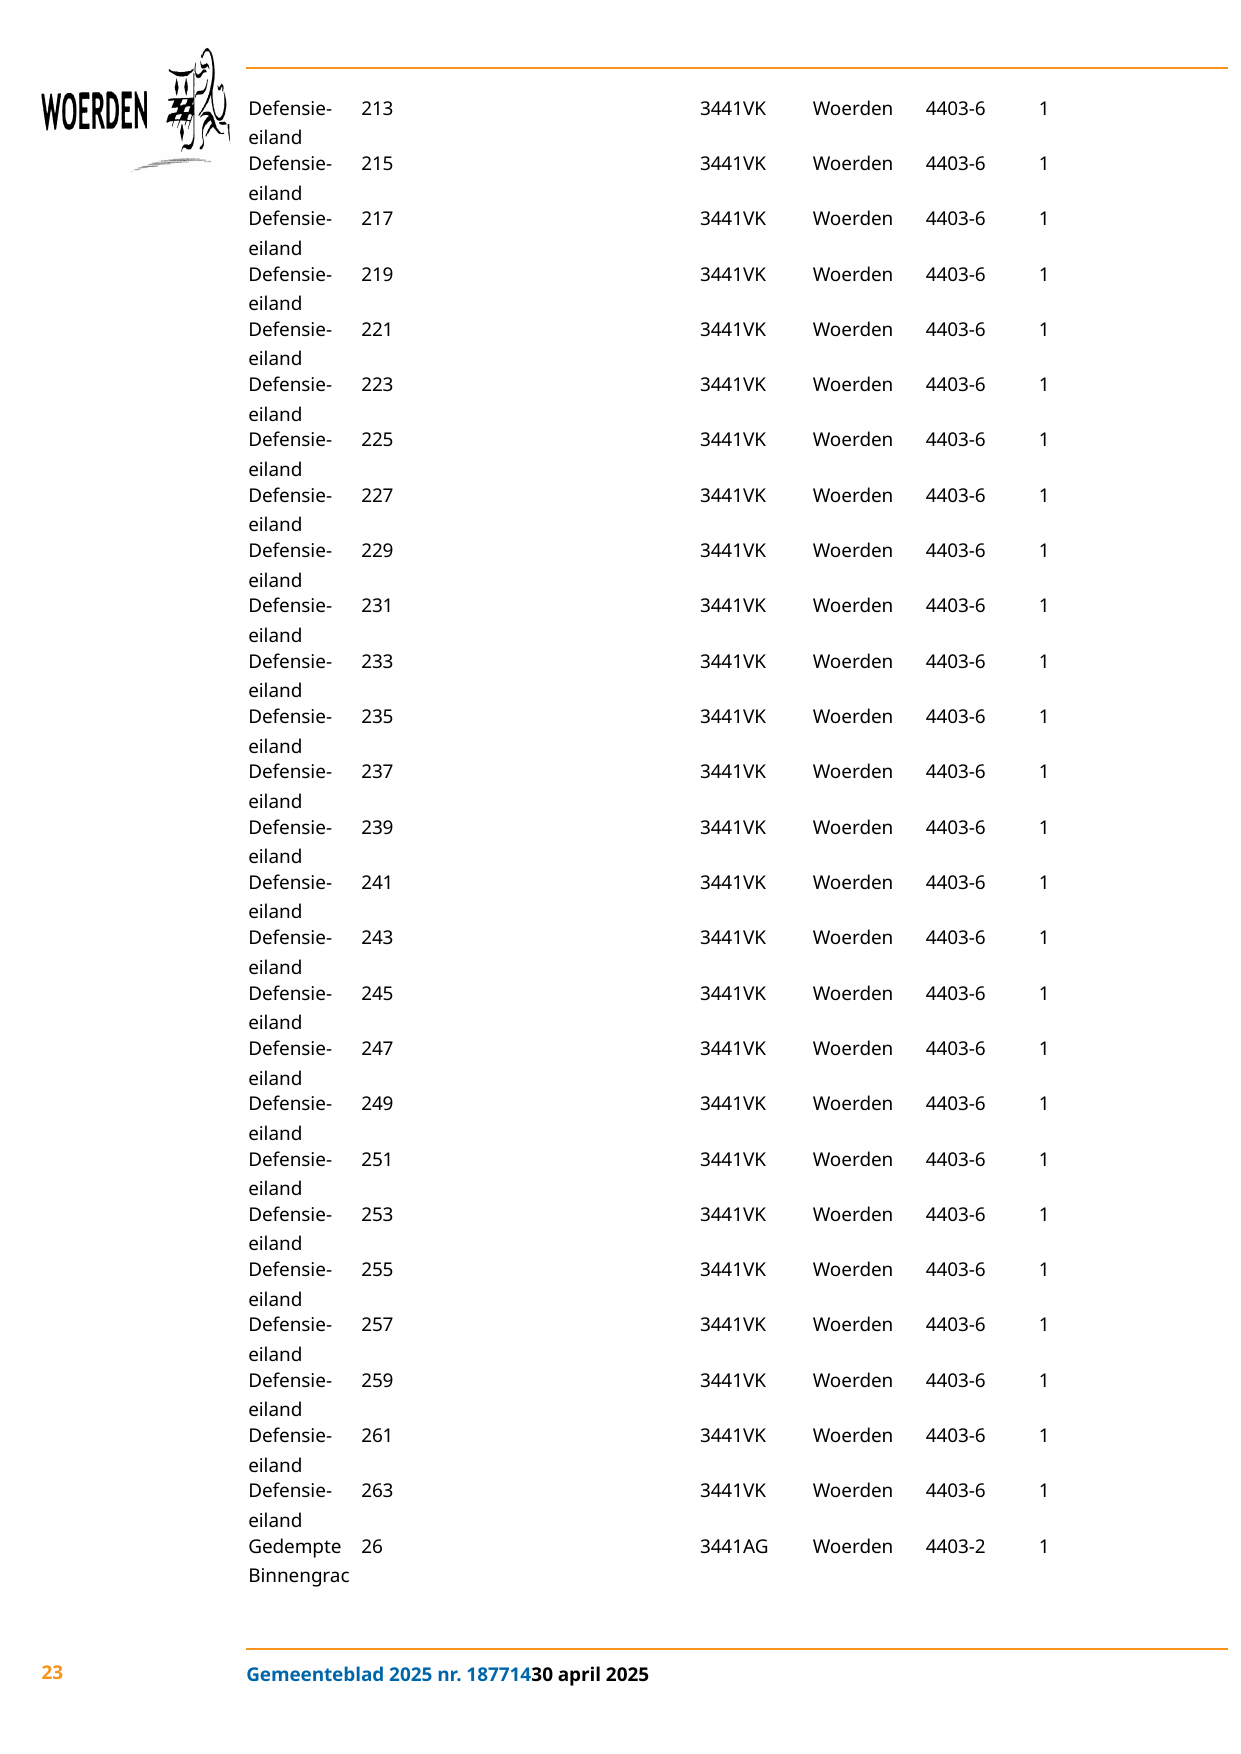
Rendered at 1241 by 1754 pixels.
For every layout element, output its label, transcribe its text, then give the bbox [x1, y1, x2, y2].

table_cell 233 [361, 648, 474, 703]
table_cell 4403-6 [926, 95, 1038, 150]
table_cell Woerden [813, 1146, 926, 1201]
table_cell Gedempte Binnengrac [248, 1533, 361, 1588]
table_cell 1 [1039, 316, 1152, 371]
table_cell 4403-6 [926, 703, 1038, 758]
table_cell Woerden [813, 1367, 926, 1422]
table_cell Woerden [813, 1256, 926, 1312]
table_cell Defensie-eiland [248, 1367, 361, 1422]
table_cell [587, 1312, 700, 1367]
table_cell 221 [361, 316, 474, 371]
table_cell Woerden [813, 1201, 926, 1256]
table_cell Woerden [813, 482, 926, 537]
table_cell [474, 869, 587, 924]
table_cell 3441VK [700, 1478, 813, 1533]
table_cell 3441VK [700, 537, 813, 593]
table_cell [474, 537, 587, 593]
table_cell 26 [361, 1533, 474, 1588]
table_cell Defensie-eiland [248, 980, 361, 1035]
table_cell [474, 427, 587, 482]
table_cell 3441VK [700, 759, 813, 814]
table_cell 1 [1039, 814, 1152, 869]
table_cell 3441VK [700, 648, 813, 703]
table_cell 1 [1039, 427, 1152, 482]
table_cell 259 [361, 1367, 474, 1422]
table_cell 4403-6 [926, 427, 1038, 482]
table_cell [587, 150, 700, 205]
table_cell 229 [361, 537, 474, 593]
table_cell 1 [1039, 371, 1152, 427]
table_cell Defensie-eiland [248, 814, 361, 869]
table_cell 3441VK [700, 593, 813, 648]
table_cell Defensie-eiland [248, 537, 361, 593]
table_cell 3441VK [700, 371, 813, 427]
table_cell [587, 1256, 700, 1312]
table_cell Woerden [813, 316, 926, 371]
table_cell [587, 648, 700, 703]
table_cell 4403-6 [926, 1090, 1038, 1146]
table_cell Defensie-eiland [248, 371, 361, 427]
table_cell 1 [1039, 759, 1152, 814]
table_cell [474, 814, 587, 869]
table_cell 1 [1039, 703, 1152, 758]
table_cell 3441VK [700, 261, 813, 316]
table_cell 4403-6 [926, 1367, 1038, 1422]
table_cell Woerden [813, 648, 926, 703]
table_cell [587, 261, 700, 316]
table_cell Woerden [813, 980, 926, 1035]
table_cell 4403-6 [926, 925, 1038, 980]
table_cell 4403-6 [926, 1146, 1038, 1201]
table_cell [474, 759, 587, 814]
table_cell [474, 205, 587, 261]
table_cell 241 [361, 869, 474, 924]
table_cell [587, 1035, 700, 1090]
table_cell 239 [361, 814, 474, 869]
table_cell 3441VK [700, 1256, 813, 1312]
table_cell 1 [1039, 482, 1152, 537]
table_cell 217 [361, 205, 474, 261]
table_cell 4403-6 [926, 205, 1038, 261]
table_cell 1 [1039, 537, 1152, 593]
table_cell 3441VK [700, 150, 813, 205]
table_cell 1 [1039, 205, 1152, 261]
table_cell Woerden [813, 150, 926, 205]
table_cell [474, 95, 587, 150]
table_cell Defensie-eiland [248, 1256, 361, 1312]
table_cell 4403-6 [926, 1312, 1038, 1367]
table_cell [587, 925, 700, 980]
table_cell 3441VK [700, 703, 813, 758]
table_cell Woerden [813, 814, 926, 869]
table_cell 3441VK [700, 482, 813, 537]
table_cell 257 [361, 1312, 474, 1367]
table_cell [587, 427, 700, 482]
table_cell Woerden [813, 1478, 926, 1533]
table_cell [587, 1422, 700, 1478]
table_cell 4403-6 [926, 869, 1038, 924]
table_cell Woerden [813, 261, 926, 316]
table_cell Defensie-eiland [248, 703, 361, 758]
table_cell Woerden [813, 371, 926, 427]
table_cell 243 [361, 925, 474, 980]
table_cell [474, 1146, 587, 1201]
table_cell 1 [1039, 1533, 1152, 1588]
table_cell 1 [1039, 1090, 1152, 1146]
table_cell Defensie-eiland [248, 925, 361, 980]
table_cell [474, 1201, 587, 1256]
table_cell [474, 316, 587, 371]
table_cell 4403-6 [926, 759, 1038, 814]
table_cell [587, 1090, 700, 1146]
table_cell 1 [1039, 648, 1152, 703]
table_cell Defensie-eiland [248, 205, 361, 261]
table_cell 4403-6 [926, 150, 1038, 205]
table_cell [474, 1256, 587, 1312]
table_cell [587, 1201, 700, 1256]
table_cell [587, 814, 700, 869]
table_cell Defensie-eiland [248, 759, 361, 814]
table_cell 1 [1039, 1367, 1152, 1422]
table_cell 1 [1039, 980, 1152, 1035]
table_cell 4403-2 [926, 1533, 1038, 1588]
table_cell [474, 1090, 587, 1146]
table_cell Woerden [813, 205, 926, 261]
table_cell Woerden [813, 703, 926, 758]
table_cell 3441VK [700, 1146, 813, 1201]
table_cell 1 [1039, 1478, 1152, 1533]
table_cell 225 [361, 427, 474, 482]
table_cell [474, 1478, 587, 1533]
table_cell [587, 95, 700, 150]
table_cell 255 [361, 1256, 474, 1312]
table_cell 227 [361, 482, 474, 537]
table_cell [587, 703, 700, 758]
table_cell [474, 482, 587, 537]
table_cell 1 [1039, 95, 1152, 150]
table_cell 4403-6 [926, 980, 1038, 1035]
table_cell Woerden [813, 1035, 926, 1090]
table_cell 4403-6 [926, 371, 1038, 427]
table_cell 4403-6 [926, 1478, 1038, 1533]
table_cell [474, 1367, 587, 1422]
table_cell [474, 150, 587, 205]
table_cell 1 [1039, 1256, 1152, 1312]
table_cell 3441VK [700, 1367, 813, 1422]
table_cell 4403-6 [926, 482, 1038, 537]
table_cell [474, 261, 587, 316]
table_cell [587, 980, 700, 1035]
table_cell Defensie-eiland [248, 1478, 361, 1533]
table_cell [587, 371, 700, 427]
table_cell 261 [361, 1422, 474, 1478]
table_cell 3441VK [700, 1090, 813, 1146]
table_cell 247 [361, 1035, 474, 1090]
table_cell Defensie-eiland [248, 150, 361, 205]
table_cell 3441VK [700, 205, 813, 261]
table_cell 1 [1039, 1422, 1152, 1478]
table_cell [587, 759, 700, 814]
table_cell [474, 980, 587, 1035]
table_cell [474, 371, 587, 427]
table_cell Defensie-eiland [248, 1090, 361, 1146]
table_cell 3441VK [700, 427, 813, 482]
table_cell 4403-6 [926, 1422, 1038, 1478]
table_cell 251 [361, 1146, 474, 1201]
table_cell [587, 593, 700, 648]
table_cell Woerden [813, 537, 926, 593]
table_cell Defensie-eiland [248, 593, 361, 648]
table_cell Defensie-eiland [248, 1312, 361, 1367]
table_cell [474, 593, 587, 648]
table_cell 4403-6 [926, 1035, 1038, 1090]
table_cell 253 [361, 1201, 474, 1256]
table_cell 1 [1039, 150, 1152, 205]
table_cell 4403-6 [926, 537, 1038, 593]
table_cell 1 [1039, 261, 1152, 316]
table_cell 1 [1039, 1035, 1152, 1090]
table_cell 215 [361, 150, 474, 205]
table_cell Woerden [813, 759, 926, 814]
table_cell 3441VK [700, 869, 813, 924]
table_cell [587, 1533, 700, 1588]
table_cell [587, 1478, 700, 1533]
table_cell 263 [361, 1478, 474, 1533]
table_cell Defensie-eiland [248, 1146, 361, 1201]
table_cell 231 [361, 593, 474, 648]
table_cell Defensie-eiland [248, 869, 361, 924]
table_cell [474, 1422, 587, 1478]
table_cell Woerden [813, 95, 926, 150]
table_cell [474, 1035, 587, 1090]
table_cell 3441VK [700, 925, 813, 980]
table_cell [587, 1146, 700, 1201]
table_cell Defensie-eiland [248, 1035, 361, 1090]
table_cell Woerden [813, 593, 926, 648]
table_cell 235 [361, 703, 474, 758]
table_cell [587, 482, 700, 537]
table_cell 1 [1039, 1312, 1152, 1367]
table_cell Defensie-eiland [248, 1422, 361, 1478]
table_cell [587, 869, 700, 924]
table_cell 1 [1039, 1201, 1152, 1256]
table_cell 4403-6 [926, 316, 1038, 371]
table_cell 3441VK [700, 980, 813, 1035]
table_cell [587, 316, 700, 371]
table_cell Defensie-eiland [248, 316, 361, 371]
picture [41, 47, 231, 172]
table_cell Defensie-eiland [248, 427, 361, 482]
table_cell 4403-6 [926, 648, 1038, 703]
table_cell 1 [1039, 593, 1152, 648]
table_cell 249 [361, 1090, 474, 1146]
table_cell [474, 1312, 587, 1367]
table_cell 1 [1039, 1146, 1152, 1201]
table_cell 3441VK [700, 1312, 813, 1367]
table_cell Defensie-eiland [248, 482, 361, 537]
table_cell 3441VK [700, 1035, 813, 1090]
table_cell [474, 925, 587, 980]
table_cell Woerden [813, 1533, 926, 1588]
table_cell [474, 703, 587, 758]
table_cell 4403-6 [926, 814, 1038, 869]
table_cell Woerden [813, 925, 926, 980]
table_cell Defensie-eiland [248, 261, 361, 316]
table_cell Defensie-eiland [248, 95, 361, 150]
table_cell [587, 537, 700, 593]
table_cell 3441VK [700, 814, 813, 869]
table_cell 1 [1039, 869, 1152, 924]
table_cell 3441VK [700, 1422, 813, 1478]
table_cell [474, 648, 587, 703]
table_cell 219 [361, 261, 474, 316]
table_cell Woerden [813, 1422, 926, 1478]
table_cell 3441VK [700, 316, 813, 371]
table_cell Defensie-eiland [248, 648, 361, 703]
table_cell 237 [361, 759, 474, 814]
table_cell 3441VK [700, 95, 813, 150]
table_cell 3441AG [700, 1533, 813, 1588]
table_cell 4403-6 [926, 261, 1038, 316]
table_cell Woerden [813, 1312, 926, 1367]
table_cell Defensie-eiland [248, 1201, 361, 1256]
table_cell 3441VK [700, 1201, 813, 1256]
table_cell Woerden [813, 1090, 926, 1146]
table_cell 245 [361, 980, 474, 1035]
table_cell [587, 205, 700, 261]
table_cell Woerden [813, 869, 926, 924]
table_cell 4403-6 [926, 1201, 1038, 1256]
table_cell Woerden [813, 427, 926, 482]
table_cell 1 [1039, 925, 1152, 980]
table_cell 4403-6 [926, 593, 1038, 648]
table_cell 223 [361, 371, 474, 427]
table_cell [587, 1367, 700, 1422]
table_cell 213 [361, 95, 474, 150]
table_cell 4403-6 [926, 1256, 1038, 1312]
table_cell [474, 1533, 587, 1588]
